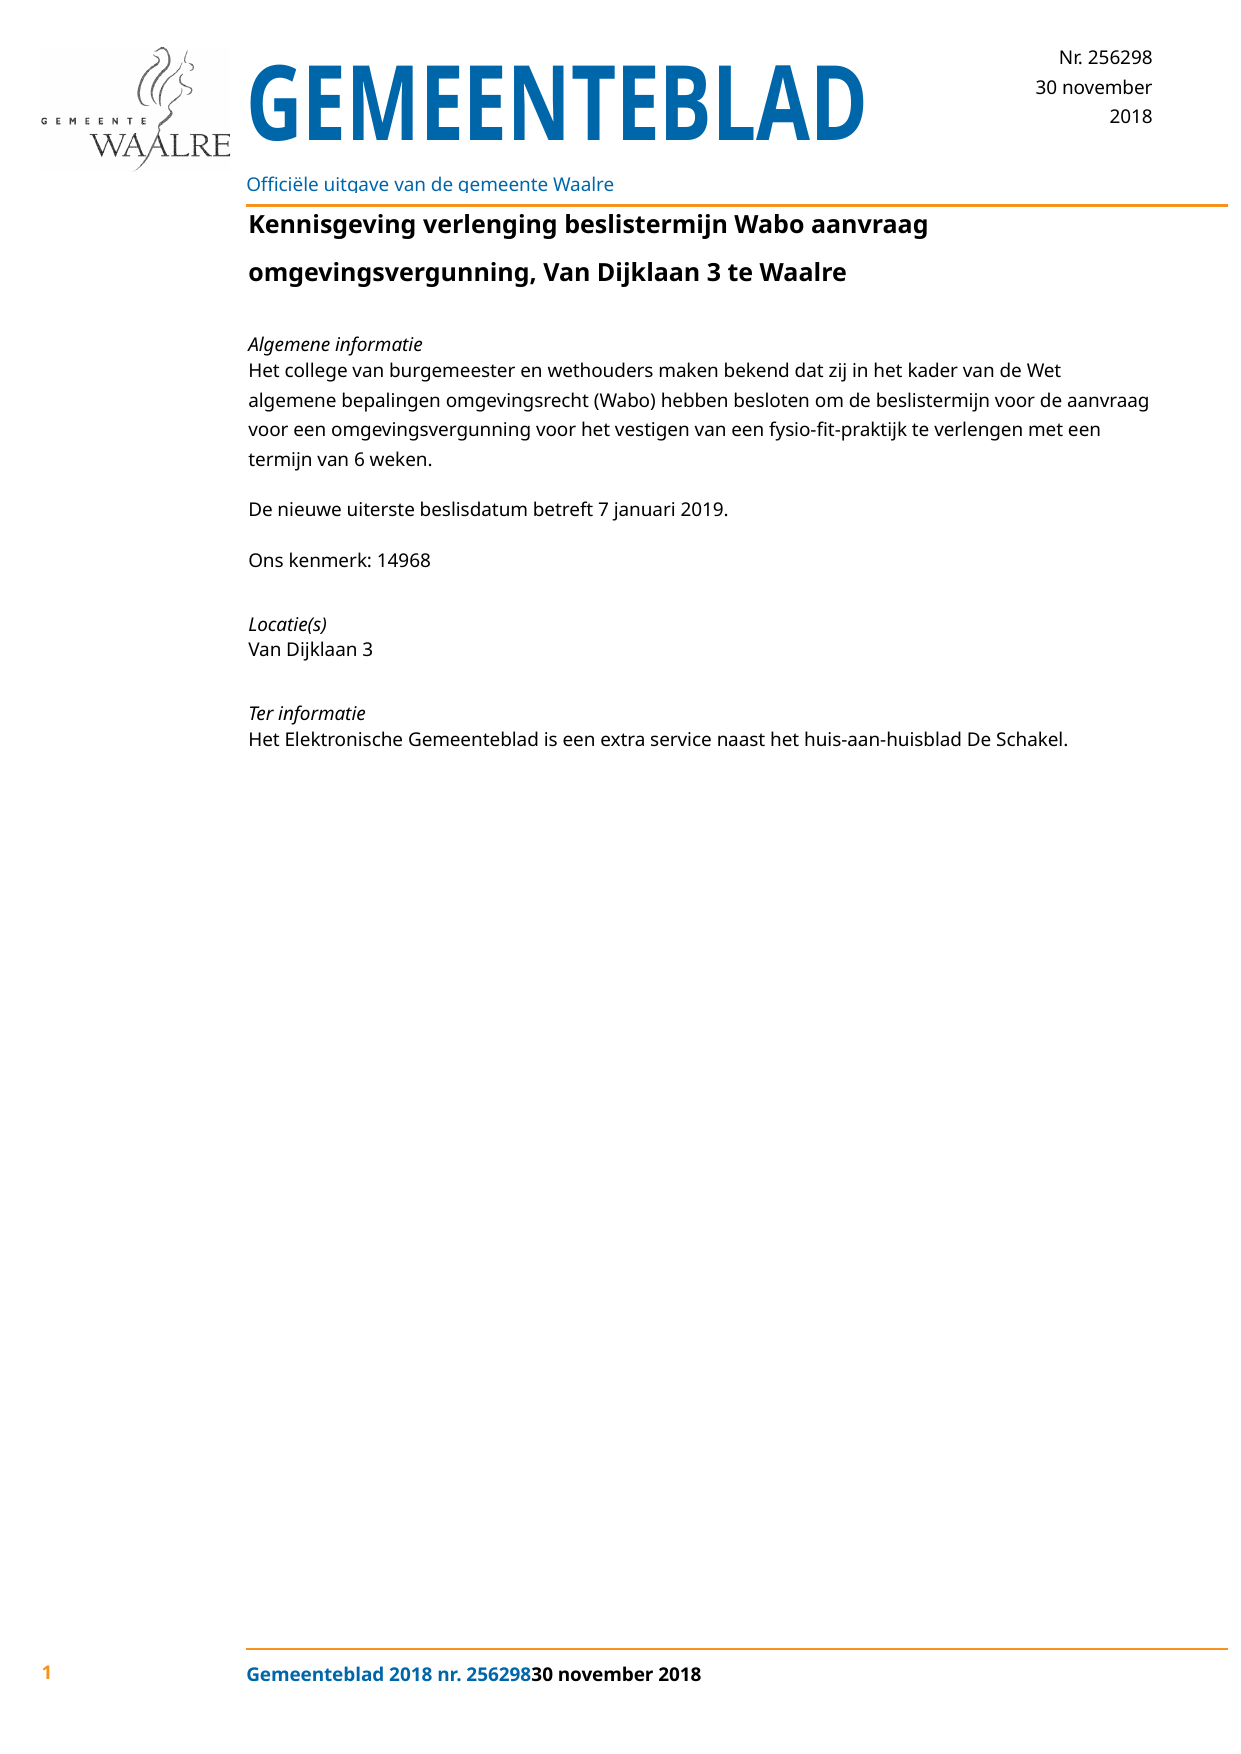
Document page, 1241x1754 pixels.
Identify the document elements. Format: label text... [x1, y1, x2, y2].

text Algemene informatie [248, 331, 1152, 357]
text Kennisgeving verlenging beslistermijn Wabo aanvraag omgevingsvergunning, Van Dijklaan 3 te Waalre [248, 207, 1152, 288]
text Het Elektronische Gemeenteblad is een extra service naast het huis-aan-huisblad De Schakel. [248, 726, 1152, 752]
picture [41, 47, 231, 172]
text Ter informatie [248, 700, 1152, 726]
text Het college van burgemeester en wethouders maken bekend dat zij in het kader van de Wet algemene bepalingen omgevingsrecht (Wabo) hebben besloten om de beslistermijn voor de aanvraag voor een omgevingsvergunning voor het vestigen van een fysio-fit-praktijk te verlengen met een termijn van 6 weken. [248, 357, 1152, 472]
text Ons kenmerk: 14968 [248, 547, 1152, 572]
text De nieuwe uiterste beslisdatum betreft 7 januari 2019. [248, 496, 1152, 522]
text Locatie(s) [248, 611, 1152, 636]
text Van Dijklaan 3 [248, 636, 1152, 662]
